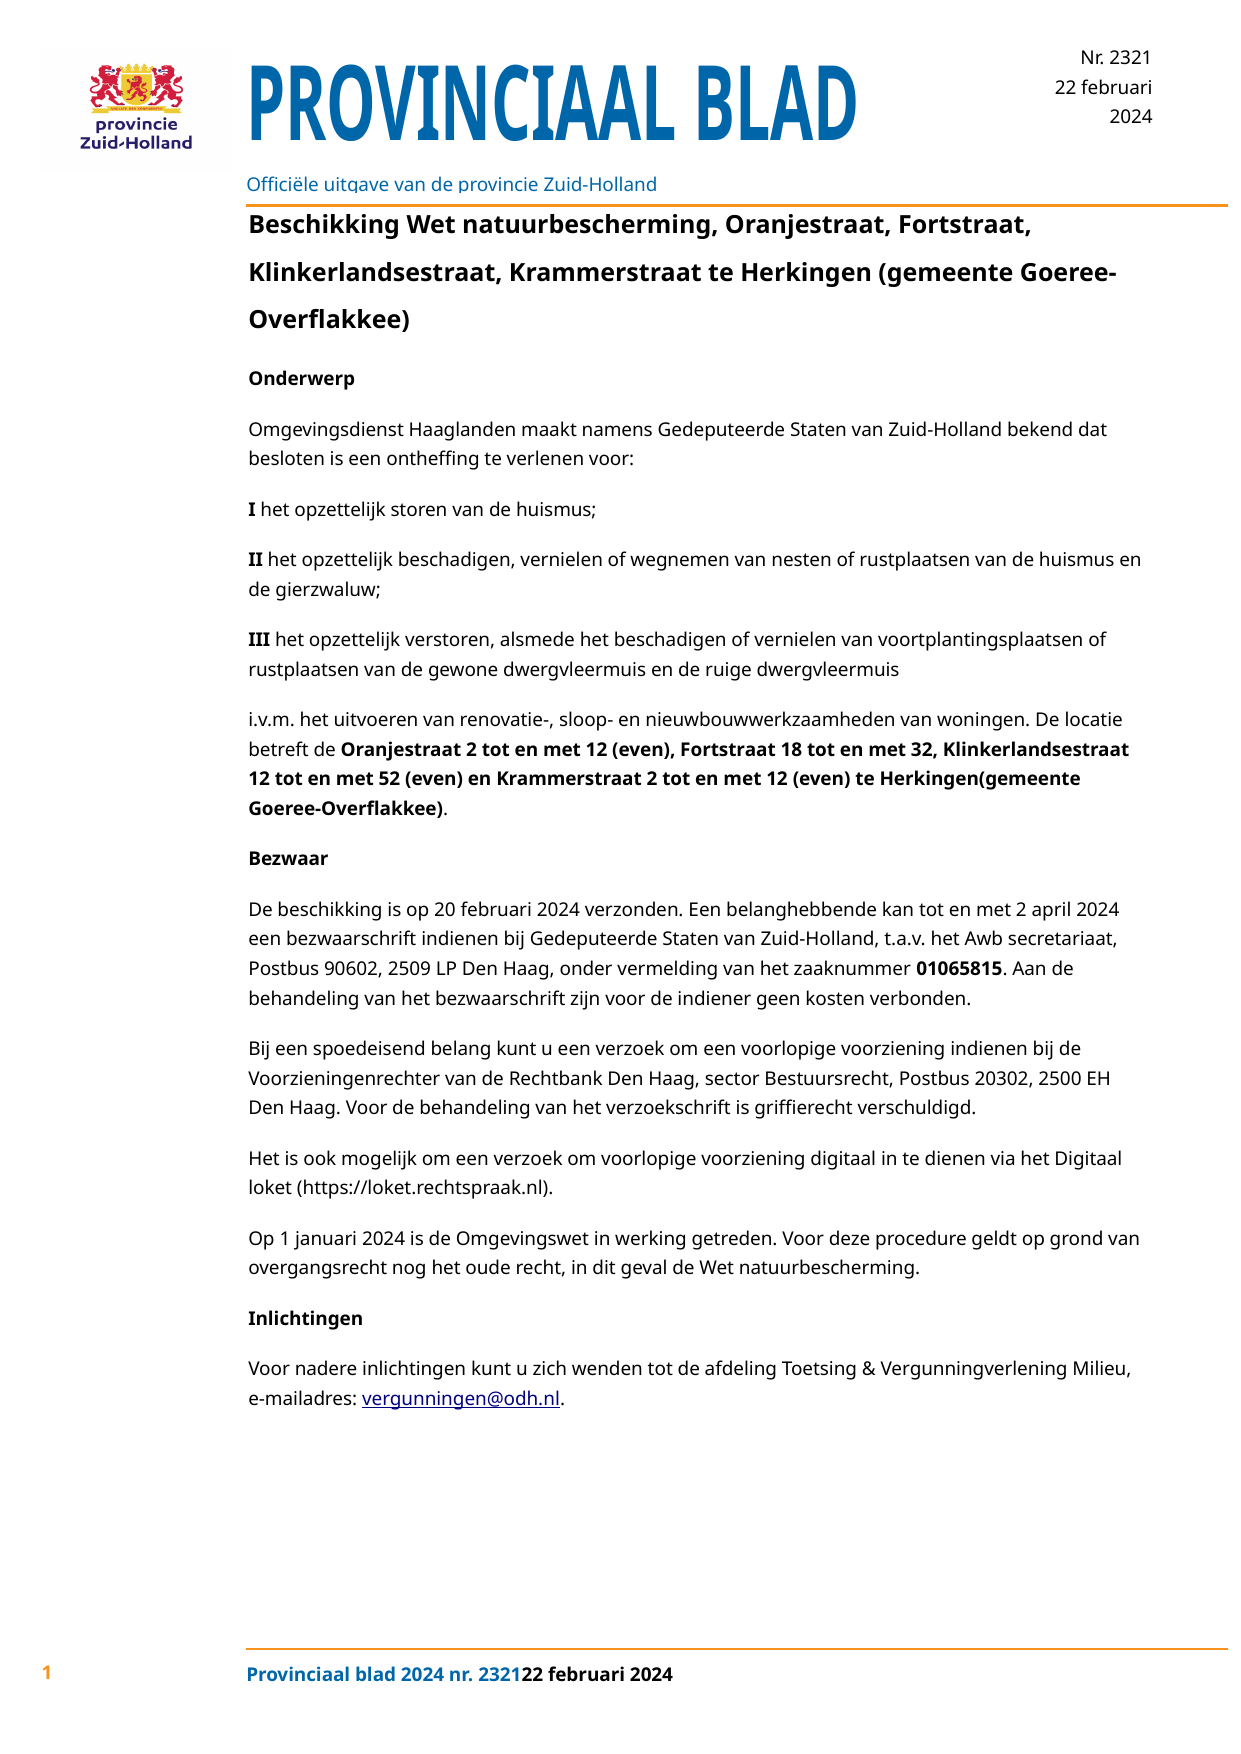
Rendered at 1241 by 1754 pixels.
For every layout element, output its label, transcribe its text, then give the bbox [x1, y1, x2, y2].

text Op 1 januari 2024 is de Omgevingswet in werking getreden. Voor deze procedure geldt op grond van overgangsrecht nog het oude recht, in dit geval de Wet natuurbescherming. [248, 1225, 1152, 1280]
text Bezwaar [248, 846, 1152, 871]
text Onderwerp [248, 366, 1152, 391]
text De beschikking is op 20 februari 2024 verzonden. Een belanghebbende kan tot en met 2 april 2024 een bezwaarschrift indienen bij Gedeputeerde Staten van Zuid-Holland, t.a.v. het Awb secretariaat, Postbus 90602, 2509 LP Den Haag, onder vermelding van het zaaknummer 01065815. Aan de behandeling van het bezwaarschrift zijn voor de indiener geen kosten verbonden. [248, 896, 1152, 1010]
text I het opzettelijk storen van de huismus; [248, 496, 1152, 522]
text Beschikking Wet natuurbescherming, Oranjestraat, Fortstraat, Klinkerlandsestraat, Krammerstraat te Herkingen (gemeente Goeree-Overflakkee) [248, 207, 1152, 336]
text Inlichtingen [248, 1305, 1152, 1330]
text II het opzettelijk beschadigen, vernielen of wegnemen van nesten of rustplaatsen van de huismus en de gierzwaluw; [248, 546, 1152, 602]
picture [41, 47, 231, 172]
text Het is ook mogelijk om een verzoek om voorlopige voorziening digitaal in te dienen via het Digitaal loket (https://loket.rechtspraak.nl). [248, 1145, 1152, 1200]
text Omgevingsdienst Haaglanden maakt namens Gedeputeerde Staten van Zuid-Holland bekend dat besloten is een ontheffing te verlenen voor: [248, 416, 1152, 471]
text III het opzettelijk verstoren, alsmede het beschadigen of vernielen van voortplantingsplaatsen of rustplaatsen van de gewone dwergvleermuis en de ruige dwergvleermuis [248, 626, 1152, 682]
text Bij een spoedeisend belang kunt u een verzoek om een voorlopige voorziening indienen bij de Voorzieningenrechter van de Rechtbank Den Haag, sector Bestuursrecht, Postbus 20302, 2500 EH Den Haag. Voor de behandeling van het verzoekschrift is griffierecht verschuldigd. [248, 1035, 1152, 1120]
text i.v.m. het uitvoeren van renovatie-, sloop- en nieuwbouwwerkzaamheden van woningen. De locatie betreft de Oranjestraat 2 tot en met 12 (even), Fortstraat 18 tot en met 32, Klinkerlandsestraat 12 tot en met 52 (even) en Krammerstraat 2 tot en met 12 (even) te Herkingen(gemeente Goeree-Overflakkee). [248, 706, 1152, 821]
text Voor nadere inlichtingen kunt u zich wenden tot de afdeling Toetsing & Vergunningverlening Milieu, e-mailadres: vergunningen@odh.nl. [248, 1355, 1152, 1410]
